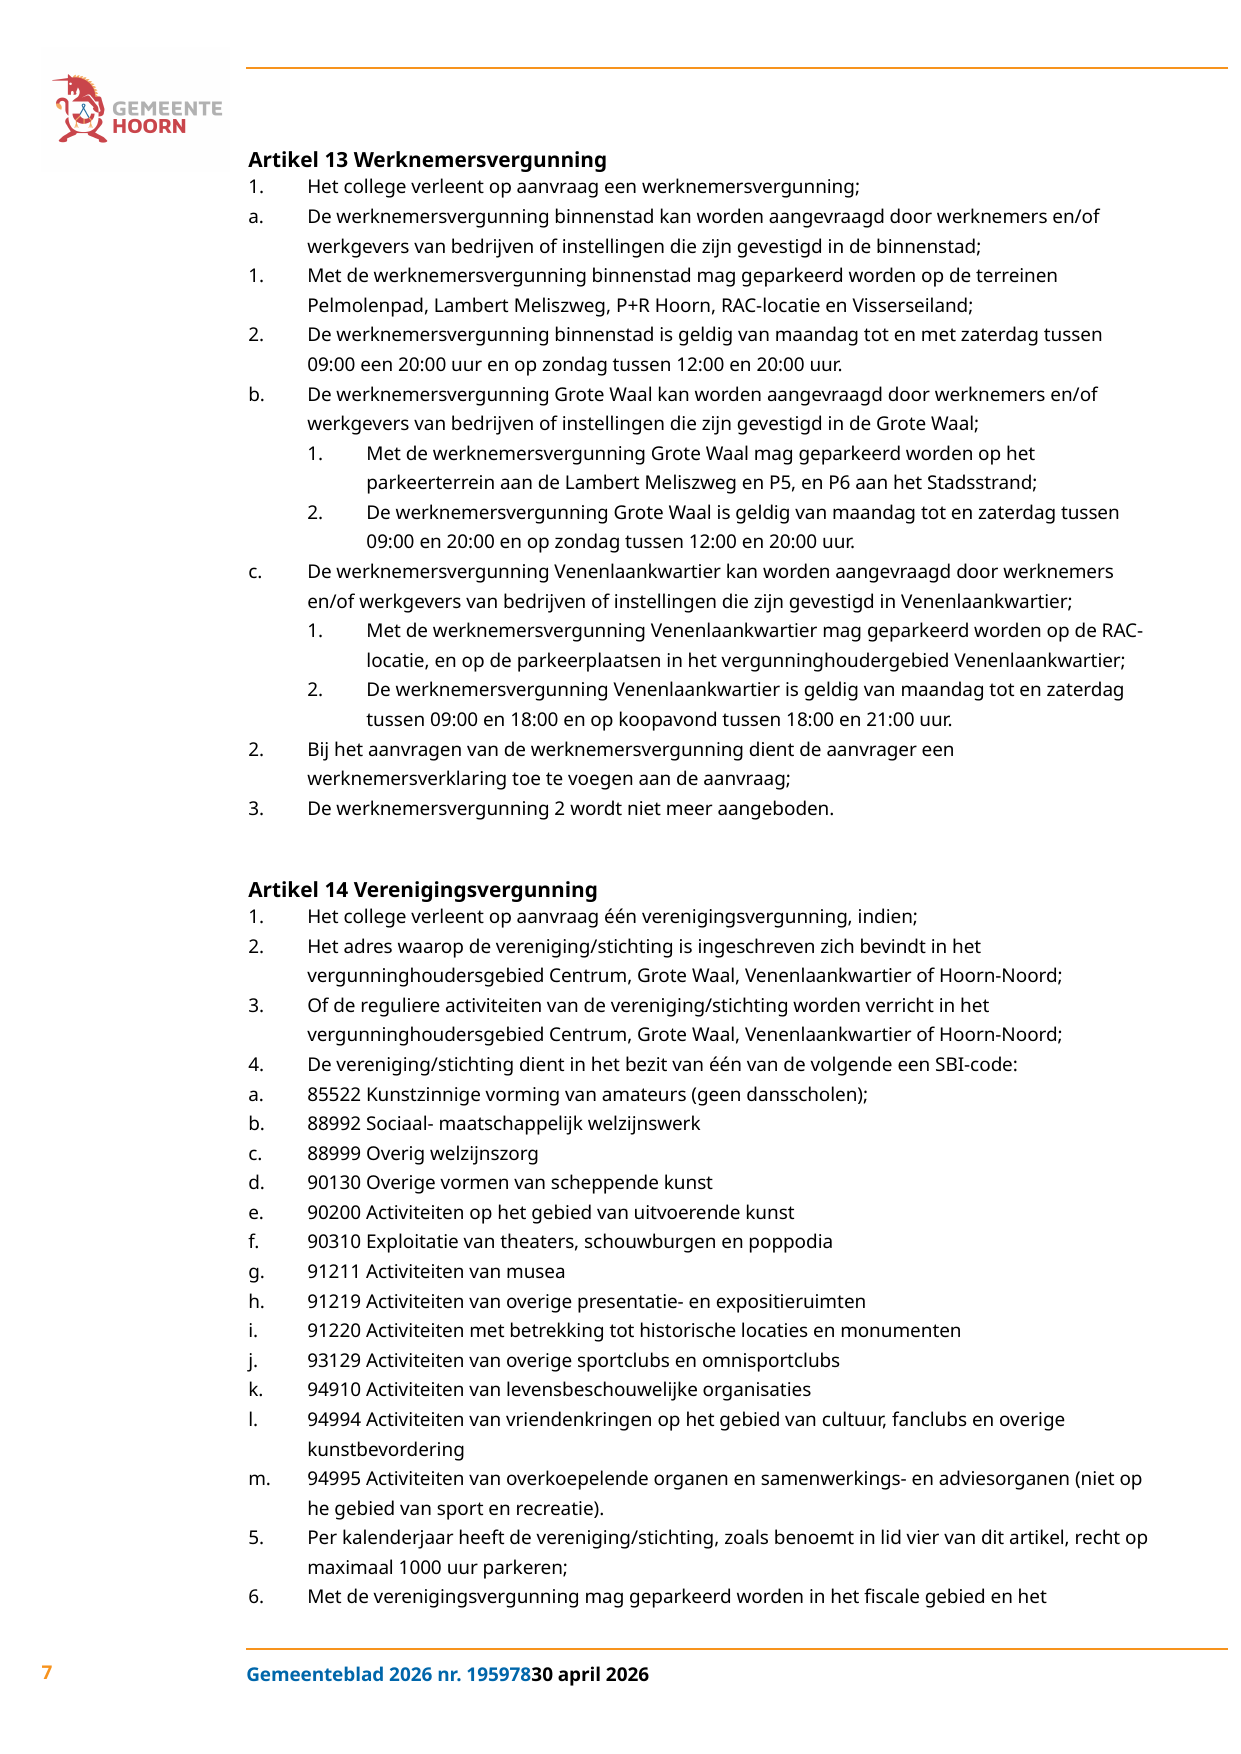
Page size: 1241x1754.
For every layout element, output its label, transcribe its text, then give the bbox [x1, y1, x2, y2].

list 90310 Exploitatie van theaters, schouwburgen en poppodia [248, 1229, 1152, 1254]
text Artikel 14 Verenigingsvergunning [248, 875, 1152, 903]
list Met de verenigingsvergunning mag geparkeerd worden in het fiscale gebied en het [248, 1584, 1152, 1609]
list De werknemersvergunning 2 wordt niet meer aangeboden. [248, 795, 1152, 821]
list Met de werknemersvergunning Grote Waal mag geparkeerd worden op het parkeerterrein aan de Lambert Meliszweg en P5, en P6 aan het Stadsstrand; [307, 440, 1152, 495]
list 85522 Kunstzinnige vorming van amateurs (geen dansscholen); [248, 1081, 1152, 1107]
list 88992 Sociaal- maatschappelijk welzijnswerk [248, 1110, 1152, 1136]
list De werknemersvergunning Venenlaankwartier is geldig van maandag tot en zaterdag tussen 09:00 en 18:00 en op koopavond tussen 18:00 en 21:00 uur. [307, 677, 1152, 732]
list Per kalenderjaar heeft de vereniging/stichting, zoals benoemt in lid vier van dit artikel, recht op maximaal 1000 uur parkeren; [248, 1524, 1152, 1580]
list Of de reguliere activiteiten van de vereniging/stichting worden verricht in het vergunninghoudersgebied Centrum, Grote Waal, Venenlaankwartier of Hoorn-Noord; [248, 992, 1152, 1047]
list 91219 Activiteiten van overige presentatie- en expositieruimten [248, 1288, 1152, 1314]
list De werknemersvergunning binnenstad is geldig van maandag tot en met zaterdag tussen 09:00 een 20:00 uur en op zondag tussen 12:00 en 20:00 uur. [248, 322, 1152, 377]
list 91220 Activiteiten met betrekking tot historische locaties en monumenten [248, 1317, 1152, 1343]
list De vereniging/stichting dient in het bezit van één van de volgende een SBI-code: [248, 1051, 1152, 1077]
list 94995 Activiteiten van overkoepelende organen en samenwerkings- en adviesorganen (niet op he gebied van sport en recreatie). [248, 1465, 1152, 1521]
list 88999 Overig welzijnszorg [248, 1140, 1152, 1166]
list 94994 Activiteiten van vriendenkringen op het gebied van cultuur, fanclubs en overige kunstbevordering [248, 1406, 1152, 1462]
list 90130 Overige vormen van scheppende kunst [248, 1169, 1152, 1195]
list Bij het aanvragen van de werknemersvergunning dient de aanvrager een werknemersverklaring toe te voegen aan de aanvraag; [248, 736, 1152, 791]
list Het college verleent op aanvraag één verenigingsvergunning, indien; [248, 903, 1152, 929]
list 94910 Activiteiten van levensbeschouwelijke organisaties [248, 1377, 1152, 1402]
list 90200 Activiteiten op het gebied van uitvoerende kunst [248, 1199, 1152, 1225]
text Artikel 13 Werknemersvergunning [248, 145, 1152, 174]
list De werknemersvergunning Venenlaankwartier kan worden aangevraagd door werknemers en/of werkgevers van bedrijven of instellingen die zijn gevestigd in Venenlaankwartier; [248, 558, 1152, 613]
list 91211 Activiteiten van musea [248, 1258, 1152, 1284]
list Met de werknemersvergunning binnenstad mag geparkeerd worden op de terreinen Pelmolenpad, Lambert Meliszweg, P+R Hoorn, RAC-locatie en Visserseiland; [248, 262, 1152, 318]
list De werknemersvergunning Grote Waal kan worden aangevraagd door werknemers en/of werkgevers van bedrijven of instellingen die zijn gevestigd in de Grote Waal; [248, 381, 1152, 436]
list De werknemersvergunning Grote Waal is geldig van maandag tot en zaterdag tussen 09:00 en 20:00 en op zondag tussen 12:00 en 20:00 uur. [307, 499, 1152, 554]
picture [41, 47, 231, 172]
list 93129 Activiteiten van overige sportclubs en omnisportclubs [248, 1347, 1152, 1373]
list De werknemersvergunning binnenstad kan worden aangevraagd door werknemers en/of werkgevers van bedrijven of instellingen die zijn gevestigd in de binnenstad; [248, 203, 1152, 258]
list Het adres waarop de vereniging/stichting is ingeschreven zich bevindt in het vergunninghoudersgebied Centrum, Grote Waal, Venenlaankwartier of Hoorn-Noord; [248, 933, 1152, 988]
list Het college verleent op aanvraag een werknemersvergunning; [248, 174, 1152, 199]
list Met de werknemersvergunning Venenlaankwartier mag geparkeerd worden op de RAC-locatie, en op de parkeerplaatsen in het vergunninghoudergebied Venenlaankwartier; [307, 617, 1152, 673]
